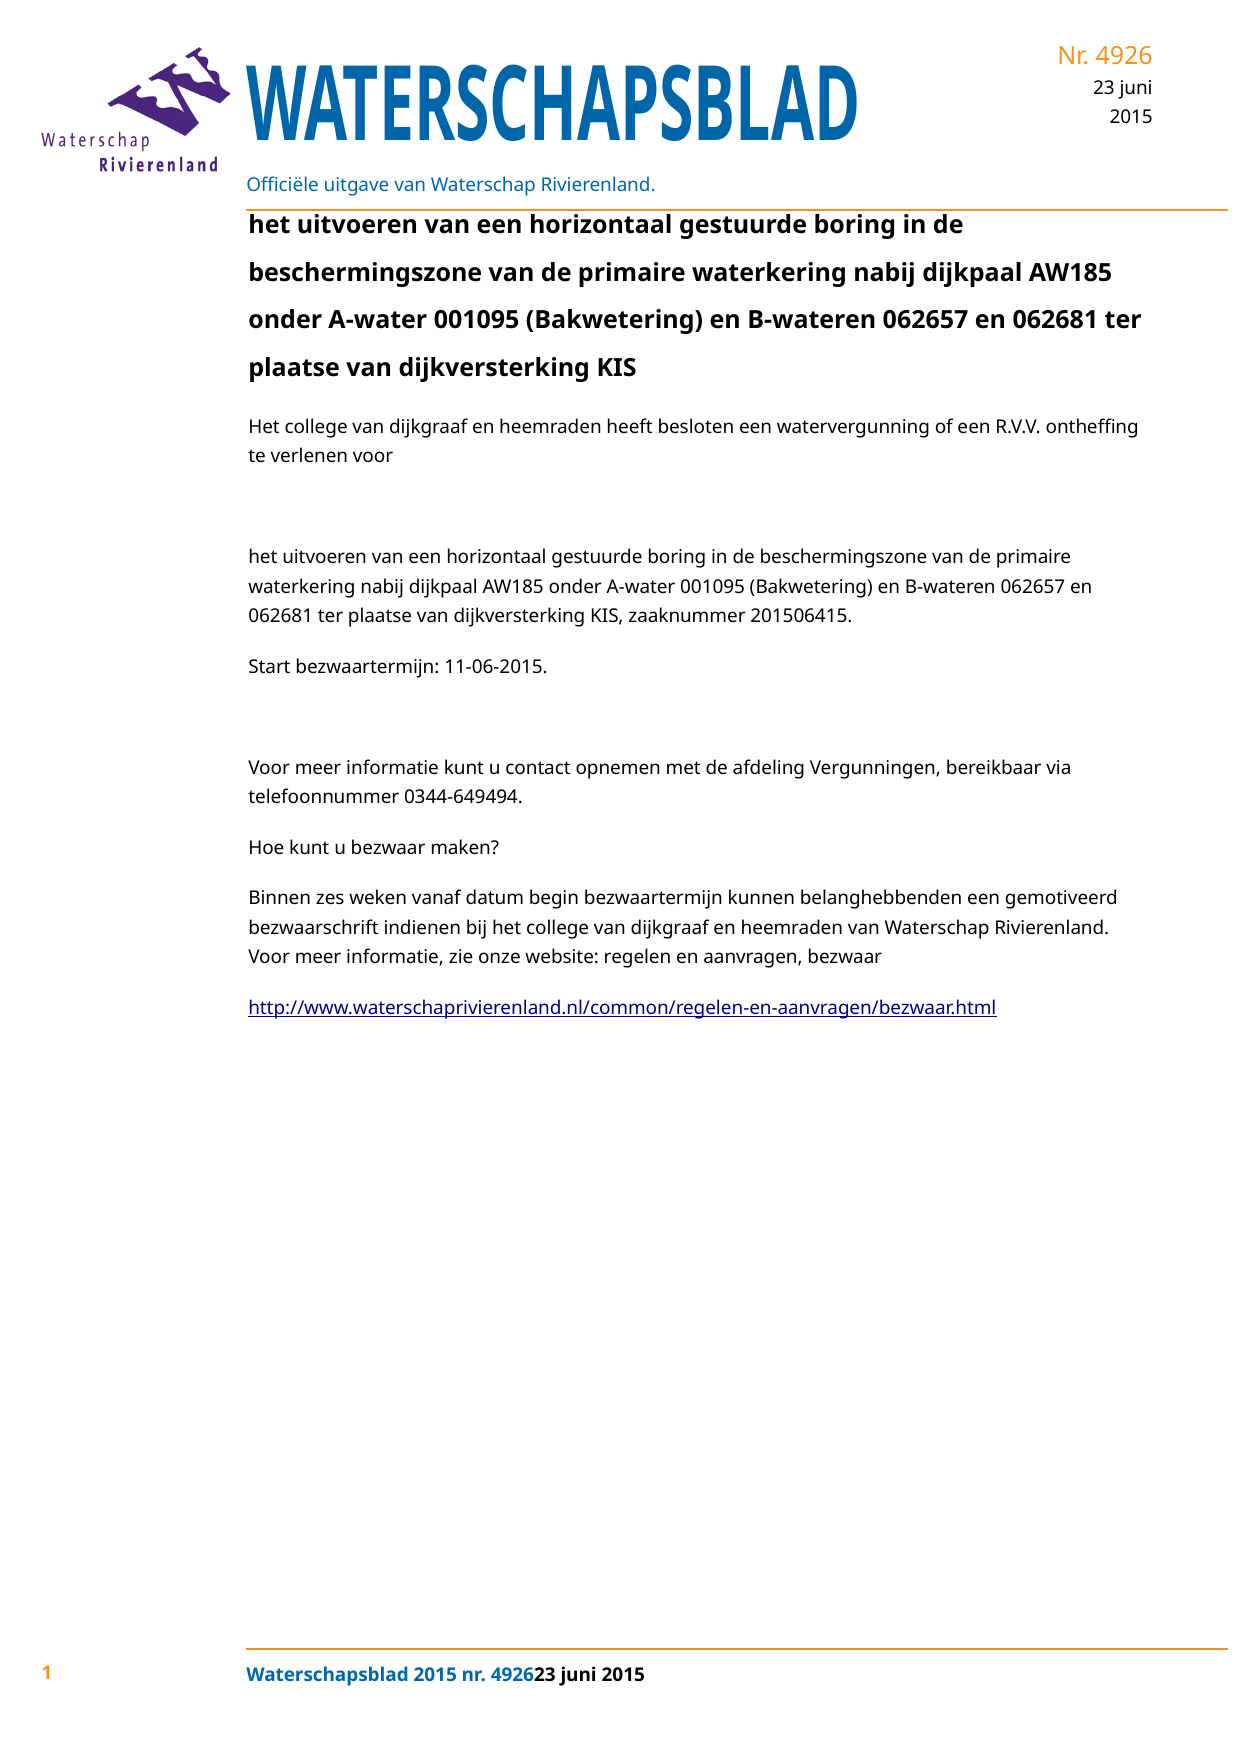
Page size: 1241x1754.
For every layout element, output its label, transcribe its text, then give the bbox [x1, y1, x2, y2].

text http://www.waterschaprivierenland.nl/common/regelen-en-aanvragen/bezwaar.html [248, 994, 1152, 1020]
text het uitvoeren van een horizontaal gestuurde boring in de beschermingszone van de primaire waterkering nabij dijkpaal AW185 onder A-water 001095 (Bakwetering) en B-wateren 062657 en 062681 ter plaatse van dijkversterking KIS, zaaknummer 201506415. [248, 543, 1152, 628]
text Hoe kunt u bezwaar maken? [248, 834, 1152, 860]
picture [41, 47, 231, 172]
text het uitvoeren van een horizontaal gestuurde boring in de beschermingszone van de primaire waterkering nabij dijkpaal AW185 onder A-water 001095 (Bakwetering) en B-wateren 062657 en 062681 ter plaatse van dijkversterking KIS [248, 211, 1152, 384]
text Start bezwaartermijn: 11-06-2015. [248, 653, 1152, 679]
text Voor meer informatie kunt u contact opnemen met de afdeling Vergunningen, bereikbaar via telefoonnummer 0344-649494. [248, 754, 1152, 809]
text Het college van dijkgraaf en heemraden heeft besloten een watervergunning of een R.V.V. ontheffing te verlenen voor [248, 413, 1152, 468]
text Binnen zes weken vanaf datum begin bezwaartermijn kunnen belanghebbenden een gemotiveerd bezwaarschrift indienen bij het college van dijkgraaf en heemraden van Waterschap Rivierenland. Voor meer informatie, zie onze website: regelen en aanvragen, bezwaar [248, 884, 1152, 969]
